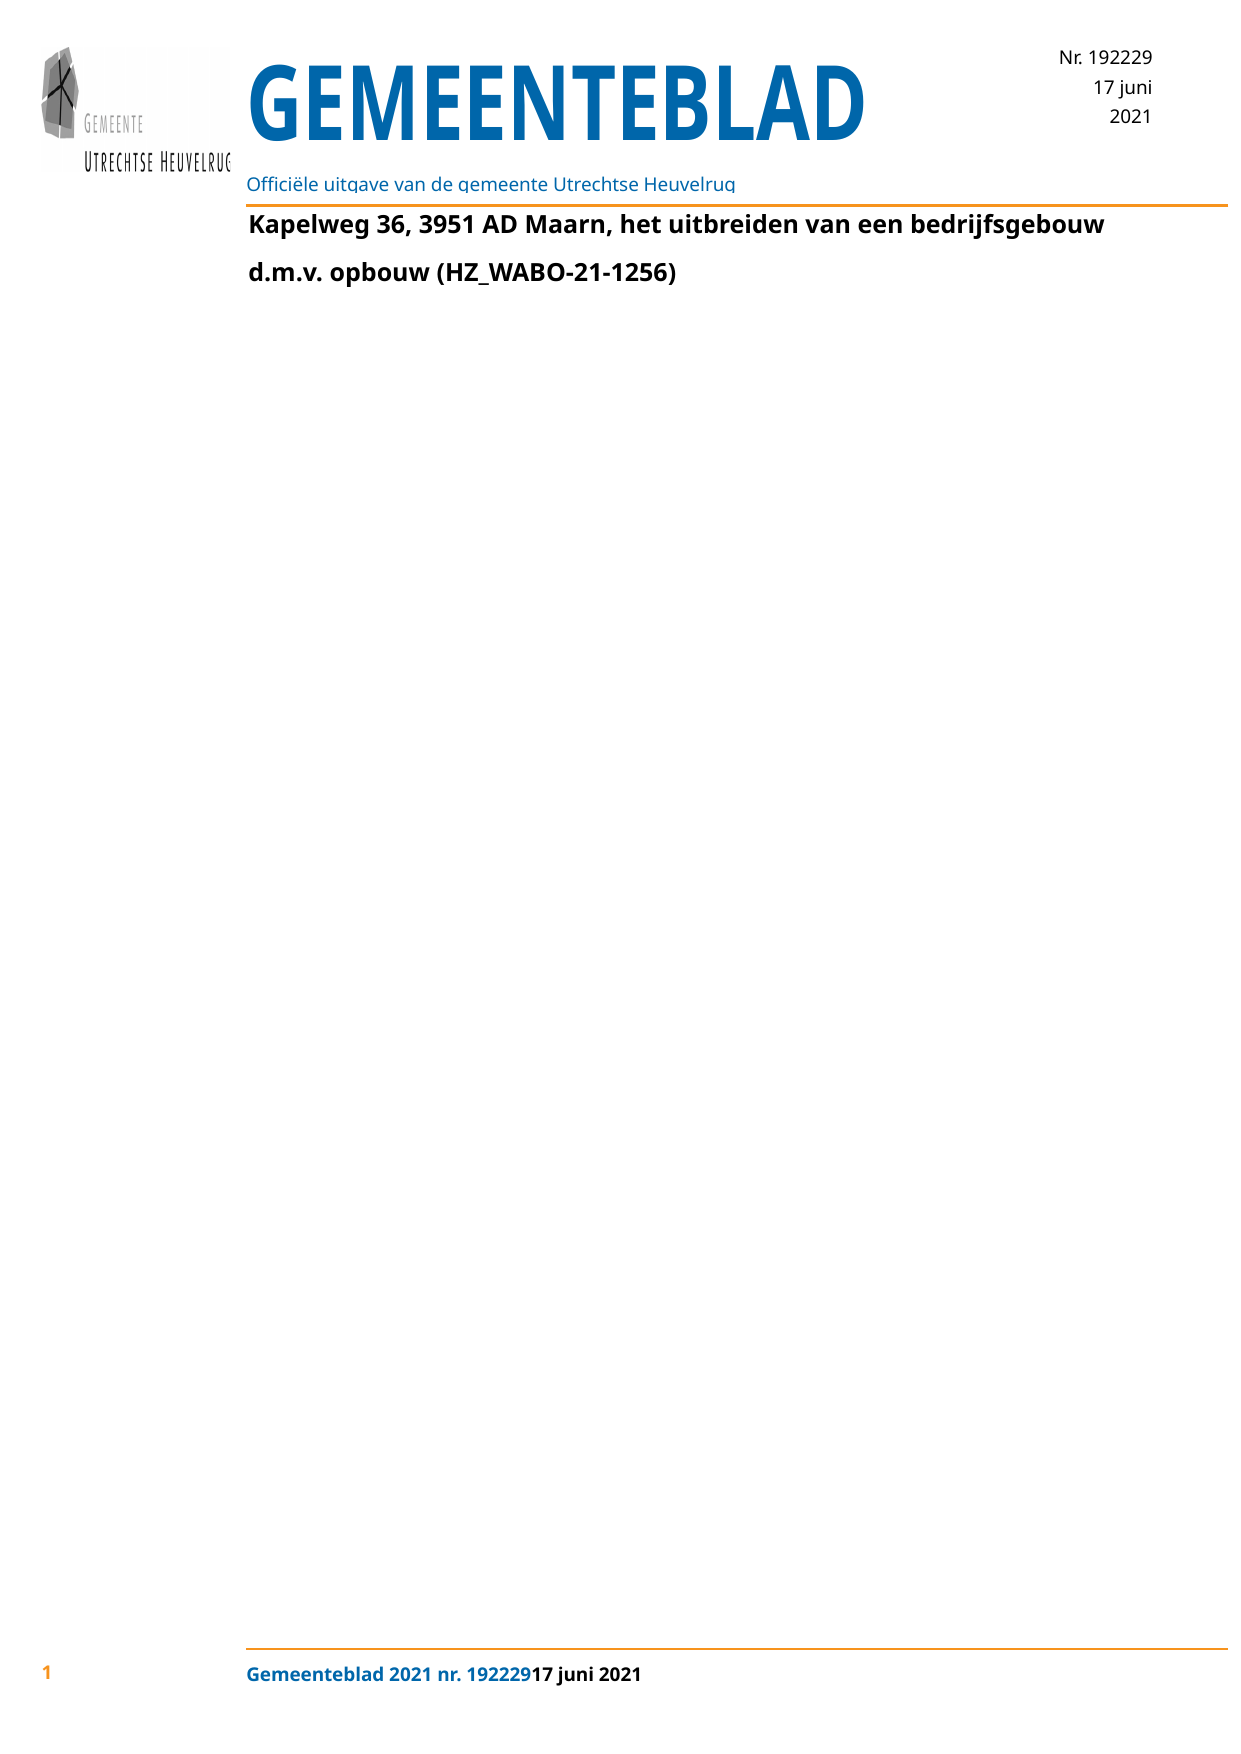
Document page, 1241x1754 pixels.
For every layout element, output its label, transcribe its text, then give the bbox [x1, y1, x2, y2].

picture [41, 47, 231, 172]
text Kapelweg 36, 3951 AD Maarn, het uitbreiden van een bedrijfsgebouw d.m.v. opbouw (HZ_WABO-21-1256) [248, 207, 1152, 288]
